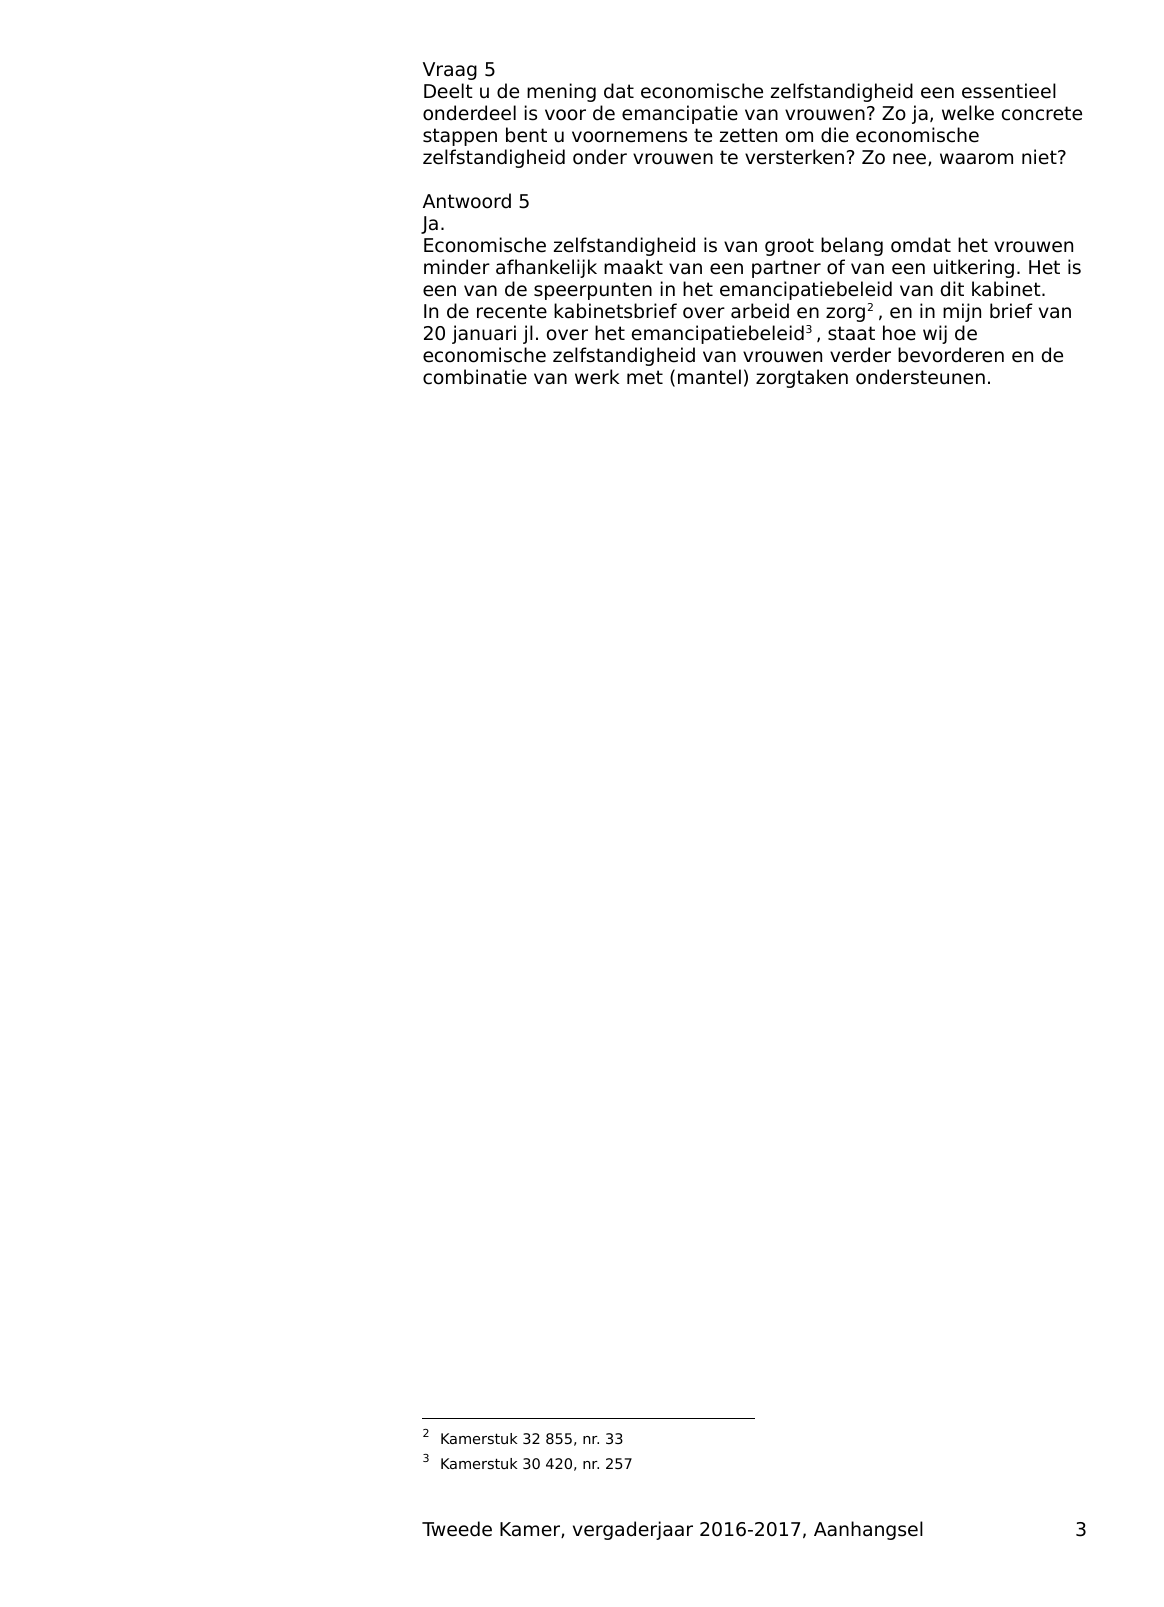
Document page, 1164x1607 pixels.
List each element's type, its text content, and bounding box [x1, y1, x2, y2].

text Kamerstuk 30 420, nr. 257 [422, 1452, 1087, 1474]
text Kamerstuk 32 855, nr. 33 [422, 1427, 1087, 1449]
text Antwoord 5 [422, 191, 1087, 213]
text In de recente kabinetsbrief over arbeid en zorg, en in mijn brief van 20 januari jl. over het emancipatiebeleid, staat hoe wij de economische zelfstandigheid van vrouwen verder bevorderen en de combinatie van werk met (mantel) zorgtaken ondersteunen. [422, 301, 1087, 389]
text Ja. [422, 213, 1087, 235]
text Vraag 5 [422, 59, 1087, 81]
text Deelt u de mening dat economische zelfstandigheid een essentieel onderdeel is voor de emancipatie van vrouwen? Zo ja, welke concrete stappen bent u voornemens te zetten om die economische zelfstandigheid onder vrouwen te versterken? Zo nee, waarom niet? [422, 81, 1087, 169]
text Economische zelfstandigheid is van groot belang omdat het vrouwen minder afhankelijk maakt van een partner of van een uitkering. Het is een van de speerpunten in het emancipatiebeleid van dit kabinet. [422, 235, 1087, 301]
